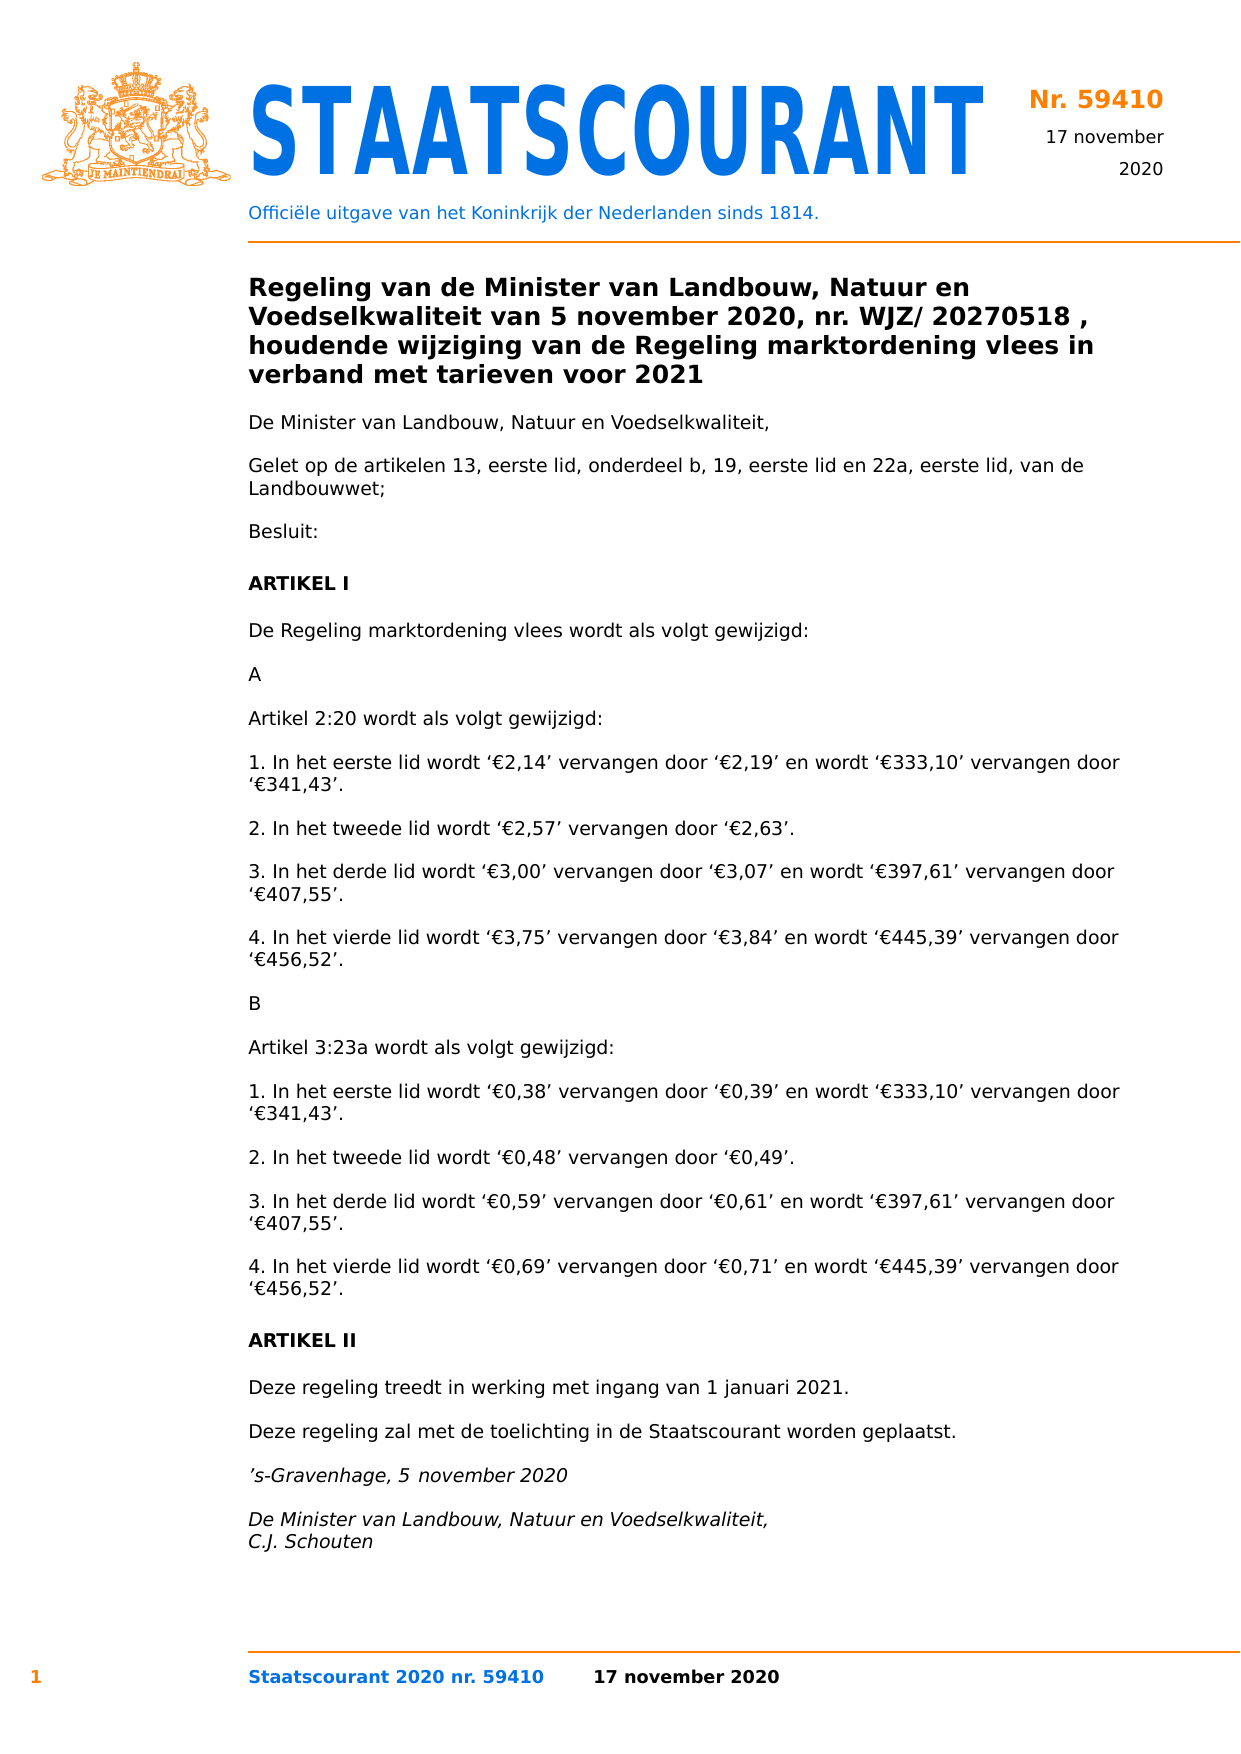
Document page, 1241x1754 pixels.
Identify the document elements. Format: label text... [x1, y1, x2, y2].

text A [248, 664, 1163, 686]
text Deze regeling treedt in werking met ingang van 1 januari 2021. [248, 1377, 1163, 1399]
table_cell Officiële uitgave van het Koninkrijk der Nederlanden sinds 1814. [248, 203, 1240, 241]
text 4. In het vierde lid wordt ‘€3,75’ vervangen door ‘€3,84’ en wordt ‘€445,39’ vervangen door ‘€456,52’. [248, 927, 1163, 971]
table_header [25, 62, 248, 241]
text 1. In het eerste lid wordt ‘€0,38’ vervangen door ‘€0,39’ en wordt ‘€333,10’ vervangen door ‘€341,43’. [248, 1081, 1163, 1125]
text De Minister van Landbouw, Natuur en Voedselkwaliteit, [248, 412, 1163, 433]
text 1. In het eerste lid wordt ‘€2,14’ vervangen door ‘€2,19’ en wordt ‘€333,10’ vervangen door ‘€341,43’. [248, 752, 1163, 796]
text Artikel 2:20 wordt als volgt gewijzigd: [248, 708, 1163, 730]
table_cell 2020 [998, 153, 1240, 203]
text 2. In het tweede lid wordt ‘€2,57’ vervangen door ‘€2,63’. [248, 818, 1163, 839]
text 4. In het vierde lid wordt ‘€0,69’ vervangen door ‘€0,71’ en wordt ‘€445,39’ vervangen door ‘€456,52’. [248, 1256, 1163, 1300]
text ’s-Gravenhage, 5 november 2020 [248, 1465, 1163, 1487]
text De Regeling marktordening vlees wordt als volgt gewijzigd: [248, 620, 1163, 642]
text Gelet op de artikelen 13, eerste lid, onderdeel b, 19, eerste lid en 22a, eerste lid, van de Landbouwwet; [248, 455, 1163, 499]
table_cell 17 november [998, 121, 1240, 153]
text Besluit: [248, 521, 1163, 543]
text B [248, 993, 1163, 1015]
table_header Nr. 59410 [998, 62, 1240, 121]
subtitle ARTIKEL II [248, 1330, 1163, 1352]
text 2. In het tweede lid wordt ‘€0,48’ vervangen door ‘€0,49’. [248, 1147, 1163, 1169]
text Artikel 3:23a wordt als volgt gewijzigd: [248, 1037, 1163, 1059]
text Deze regeling zal met de toelichting in de Staatscourant worden geplaatst. [248, 1421, 1163, 1443]
text 3. In het derde lid wordt ‘€3,00’ vervangen door ‘€3,07’ en wordt ‘€397,61’ vervangen door ‘€407,55’. [248, 861, 1163, 905]
subtitle ARTIKEL I [248, 573, 1163, 595]
table_header STAATSCOURANT [248, 62, 998, 203]
subtitle Regeling van de Minister van Landbouw, Natuur en Voedselkwaliteit van 5 november 2020, nr. WJZ/ 20270518 , houdende wijziging van de Regeling marktordening vlees in verband met tarieven voor 2021 [248, 273, 1163, 390]
text De Minister van Landbouw, Natuur en Voedselkwaliteit, C.J. Schouten [248, 1509, 1163, 1553]
picture [41, 62, 231, 186]
text 3. In het derde lid wordt ‘€0,59’ vervangen door ‘€0,61’ en wordt ‘€397,61’ vervangen door ‘€407,55’. [248, 1191, 1163, 1234]
